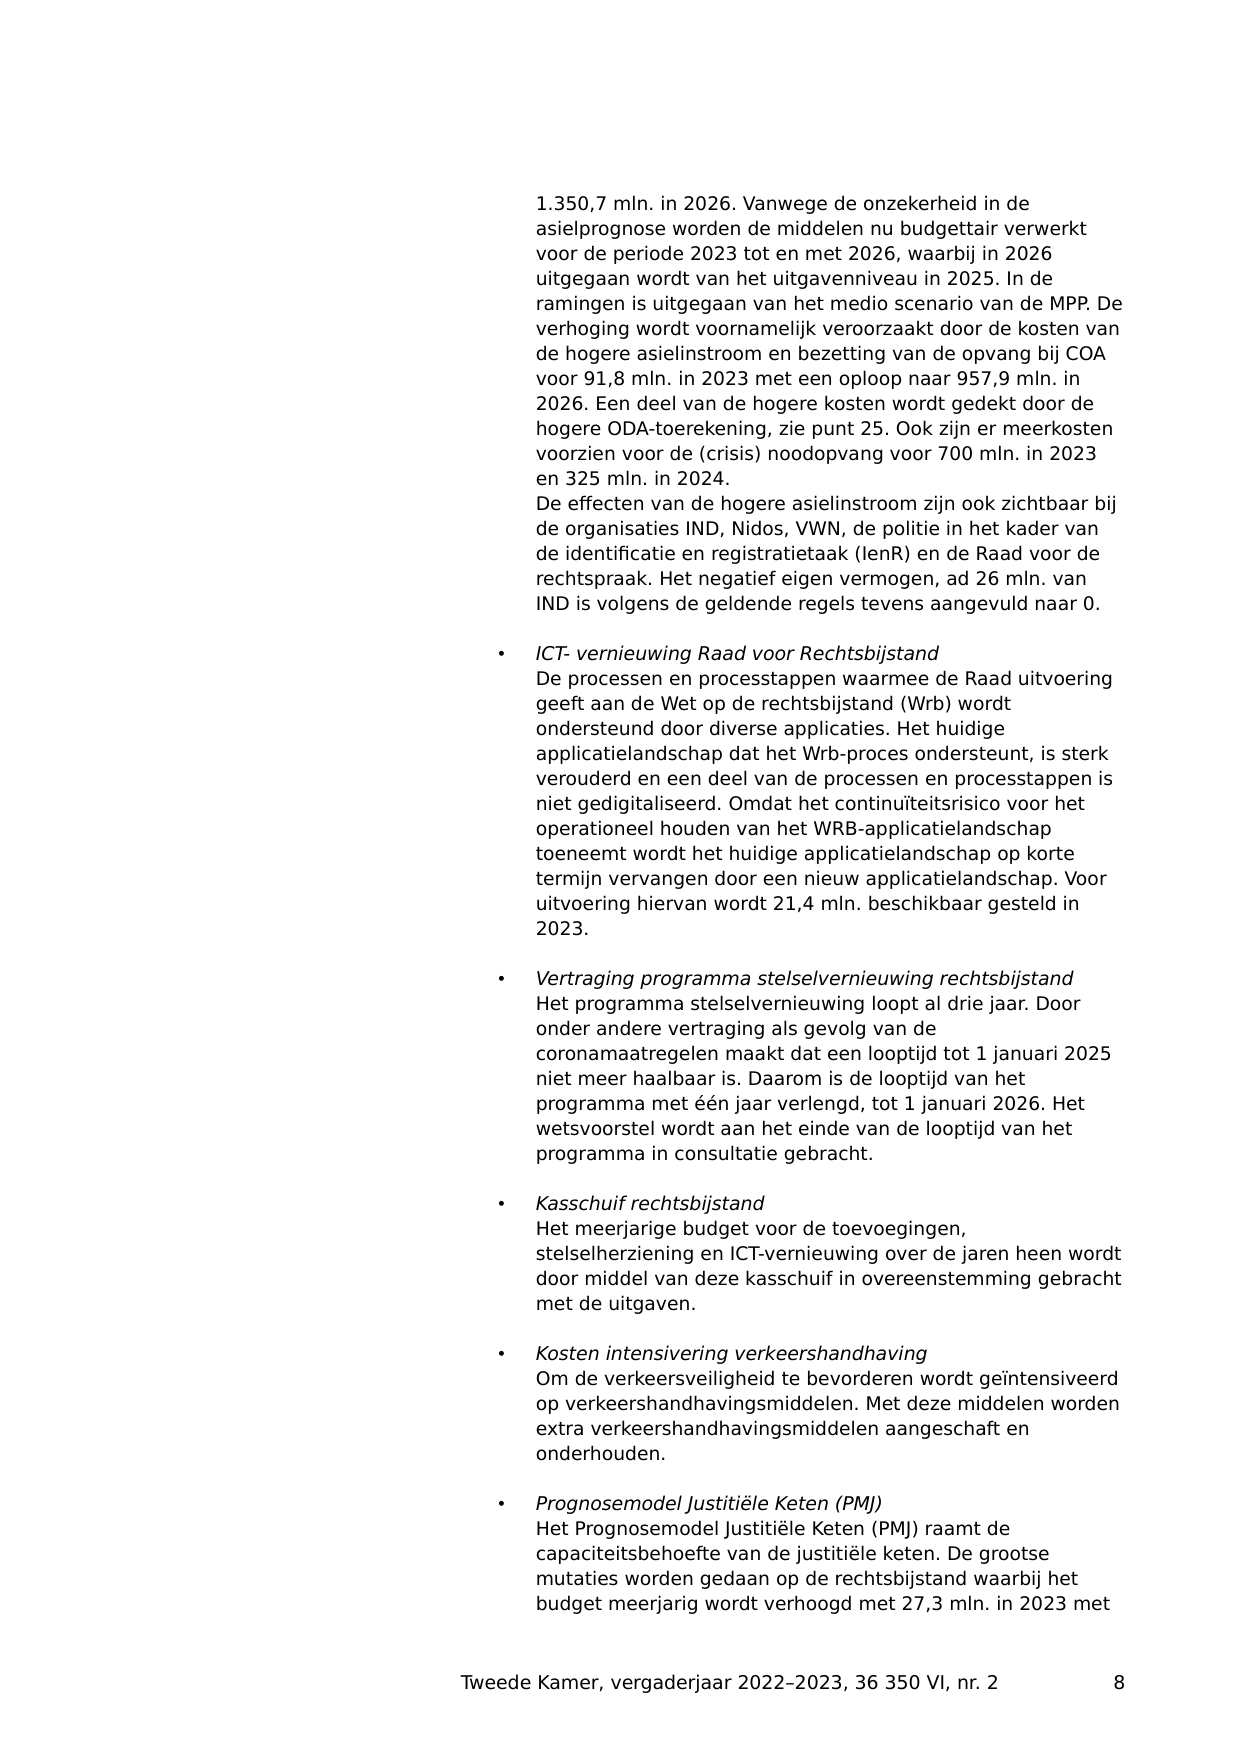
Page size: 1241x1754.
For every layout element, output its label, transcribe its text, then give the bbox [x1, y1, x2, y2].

list Het meerjarige budget voor de toevoegingen, stelselherziening en ICT-vernieuwing over de jaren heen wordt door middel van deze kasschuif in overeenstemming gebracht met de uitgaven. [498, 1216, 1125, 1341]
list ICT- vernieuwing Raad voor Rechtsbijstand [498, 641, 1125, 666]
list De processen en processtappen waarmee de Raad uitvoering geeft aan de Wet op de rechtsbijstand (Wrb) wordt ondersteund door diverse applicaties. Het huidige applicatielandschap dat het Wrb-proces ondersteunt, is sterk verouderd en een deel van de processen en processtappen is niet gedigitaliseerd. Omdat het continuïteitsrisico voor het operationeel houden van het WRB-applicatielandschap toeneemt wordt het huidige applicatielandschap op korte termijn vervangen door een nieuw applicatielandschap. Voor uitvoering hiervan wordt 21,4 mln. beschikbaar gesteld in 2023. [498, 666, 1125, 966]
list Het programma stelselvernieuwing loopt al drie jaar. Door onder andere vertraging als gevolg van de coronamaatregelen maakt dat een looptijd tot 1 januari 2025 niet meer haalbaar is. Daarom is de looptijd van het programma met één jaar verlengd, tot 1 januari 2026. Het wetsvoorstel wordt aan het einde van de looptijd van het programma in consultatie gebracht. [498, 991, 1125, 1191]
list Kosten intensivering verkeershandhaving [498, 1341, 1125, 1366]
list Vertraging programma stelselvernieuwing rechtsbijstand [498, 966, 1125, 991]
list 1.350,7 mln. in 2026. Vanwege de onzekerheid in de asielprognose worden de middelen nu budgettair verwerkt voor de periode 2023 tot en met 2026, waarbij in 2026 uitgegaan wordt van het uitgavenniveau in 2025. In de ramingen is uitgegaan van het medio scenario van de MPP. De verhoging wordt voornamelijk veroorzaakt door de kosten van de hogere asielinstroom en bezetting van de opvang bij COA voor 91,8 mln. in 2023 met een oploop naar 957,9 mln. in 2026. Een deel van de hogere kosten wordt gedekt door de hogere ODA-toerekening, zie punt 25. Ook zijn er meerkosten voorzien voor de (crisis) noodopvang voor 700 mln. in 2023 en 325 mln. in 2024. De effecten van de hogere asielinstroom zijn ook zichtbaar bij de organisaties IND, Nidos, VWN, de politie in het kader van de identificatie en registratietaak (IenR) en de Raad voor de rechtspraak. Het negatief eigen vermogen, ad 26 mln. van IND is volgens de geldende regels tevens aangevuld naar 0. [498, 191, 1125, 641]
list Het Prognosemodel Justitiële Keten (PMJ) raamt de capaciteitsbehoefte van de justitiële keten. De grootse mutaties worden gedaan op de rechtsbijstand waarbij het budget meerjarig wordt verhoogd met 27,3 mln. in 2023 met [498, 1516, 1125, 1616]
list Prognosemodel Justitiële Keten (PMJ) [498, 1491, 1125, 1516]
list Kasschuif rechtsbijstand [498, 1191, 1125, 1216]
list Om de verkeersveiligheid te bevorderen wordt geïntensiveerd op verkeershandhavingsmiddelen. Met deze middelen worden extra verkeershandhavingsmiddelen aangeschaft en onderhouden. [498, 1366, 1125, 1491]
